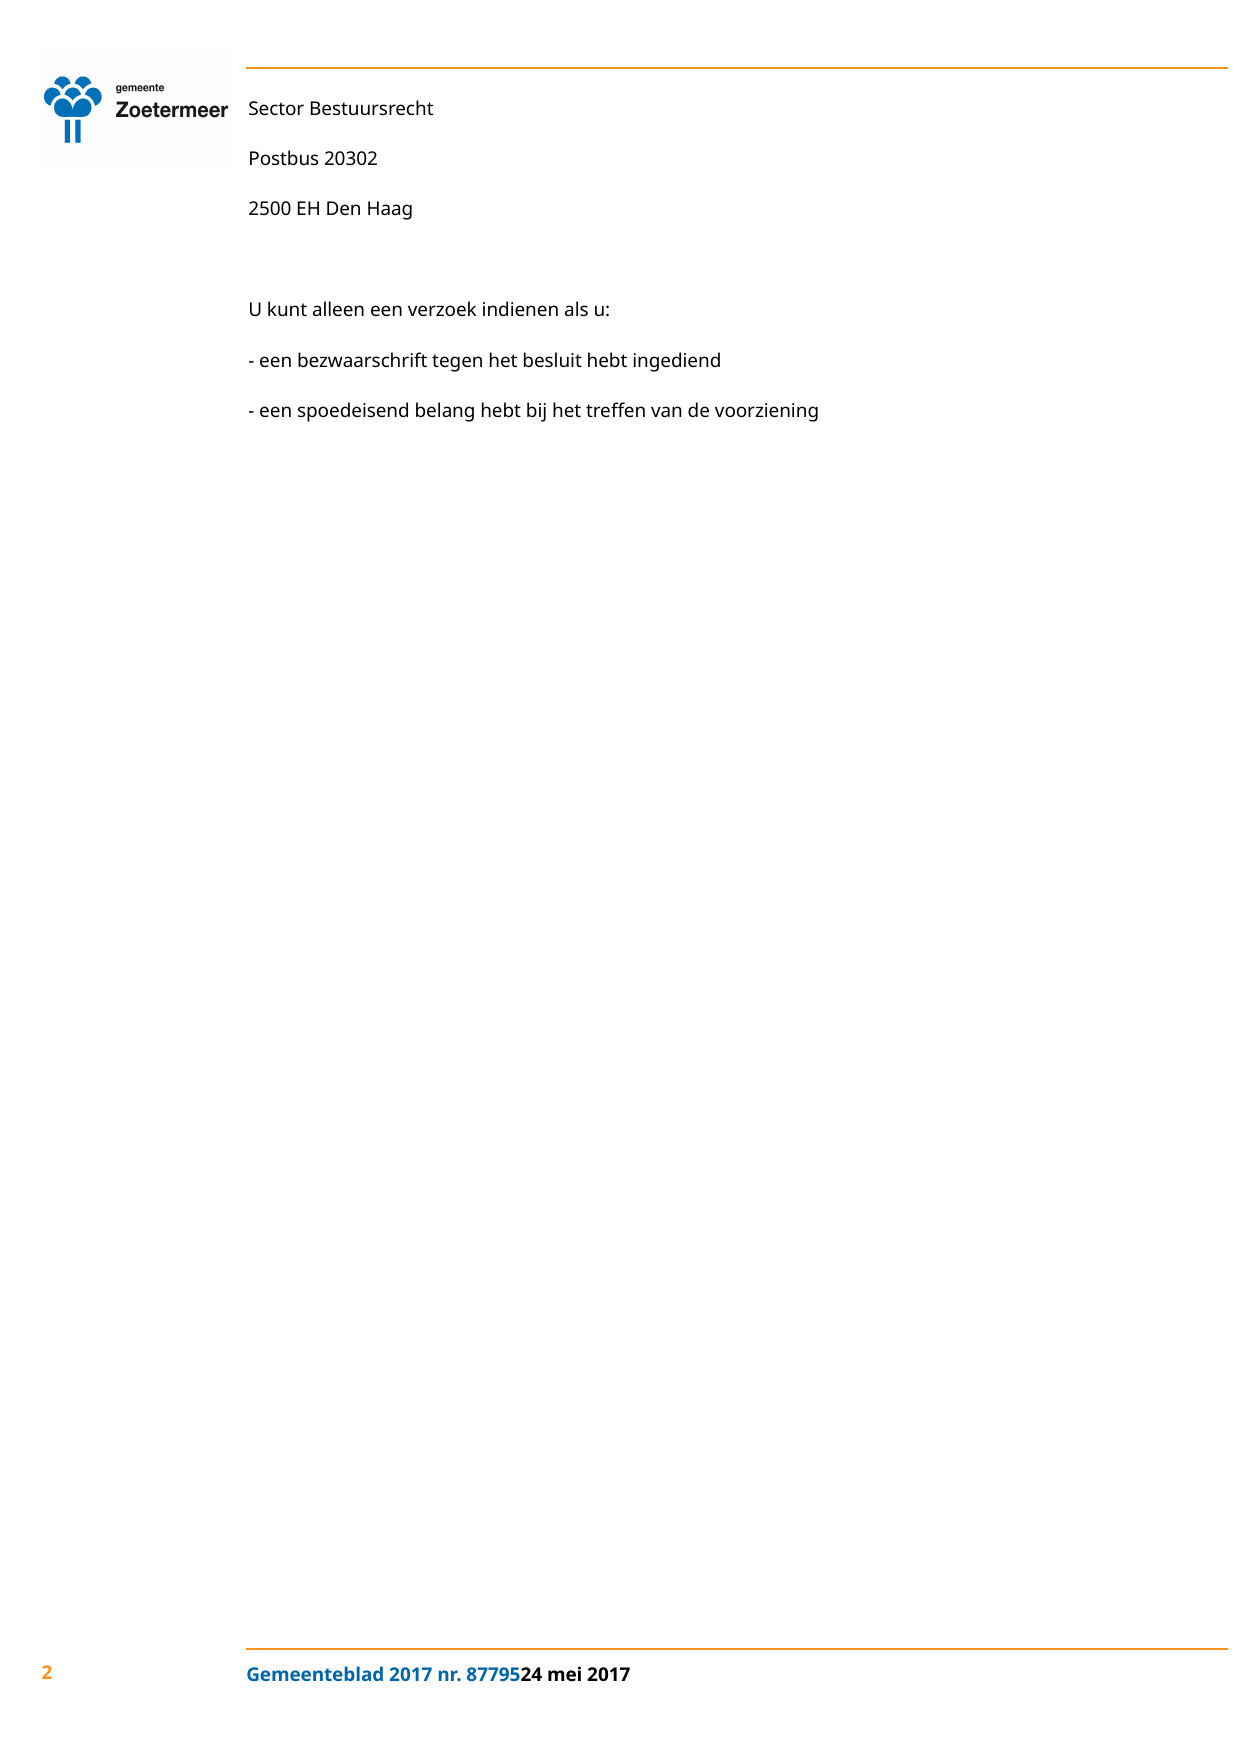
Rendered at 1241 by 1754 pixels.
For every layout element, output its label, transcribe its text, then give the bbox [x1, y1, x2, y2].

text - een spoedeisend belang hebt bij het treffen van de voorziening [248, 397, 1152, 423]
text - een bezwaarschrift tegen het besluit hebt ingediend [248, 347, 1152, 373]
text Sector Bestuursrecht [248, 95, 1152, 121]
text Postbus 20302 [248, 145, 1152, 171]
picture [41, 47, 231, 172]
text 2500 EH Den Haag [248, 196, 1152, 221]
text U kunt alleen een verzoek indienen als u: [248, 296, 1152, 322]
